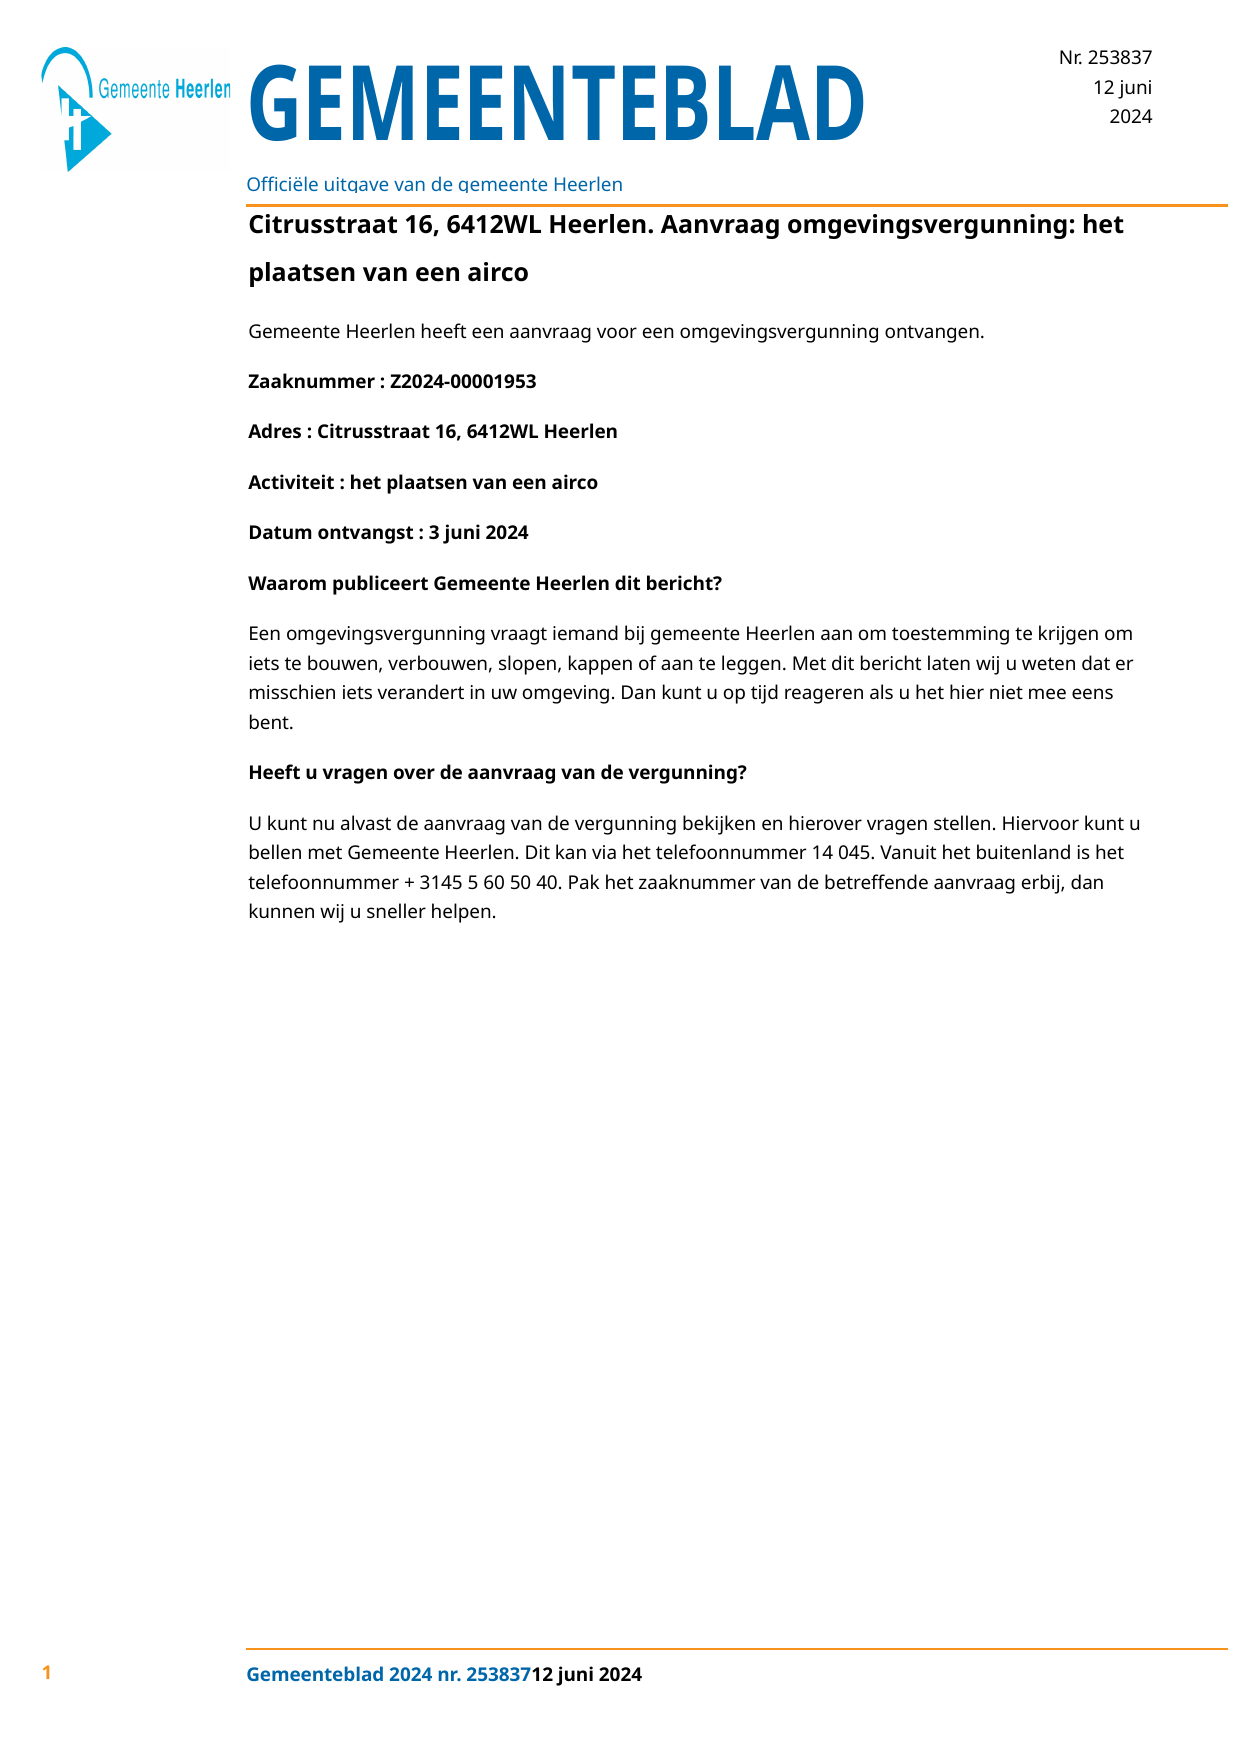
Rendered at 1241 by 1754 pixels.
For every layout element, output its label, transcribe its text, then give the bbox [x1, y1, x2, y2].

text Activiteit : het plaatsen van een airco [248, 469, 1152, 495]
text Gemeente Heerlen heeft een aanvraag voor een omgevingsvergunning ontvangen. [248, 318, 1152, 344]
text U kunt nu alvast de aanvraag van de vergunning bekijken en hierover vragen stellen. Hiervoor kunt u bellen met Gemeente Heerlen. Dit kan via het telefoonnummer 14 045. Vanuit het buitenland is het telefoonnummer + 3145 5 60 50 40. Pak het zaaknummer van de betreffende aanvraag erbij, dan kunnen wij u sneller helpen. [248, 810, 1152, 924]
text Zaaknummer : Z2024-00001953 [248, 368, 1152, 394]
text Citrusstraat 16, 6412WL Heerlen. Aanvraag omgevingsvergunning: het plaatsen van een airco [248, 207, 1152, 288]
text Datum ontvangst : 3 juni 2024 [248, 519, 1152, 545]
text Een omgevingsvergunning vraagt iemand bij gemeente Heerlen aan om toestemming te krijgen om iets te bouwen, verbouwen, slopen, kappen of aan te leggen. Met dit bericht laten wij u weten dat er misschien iets verandert in uw omgeving. Dan kunt u op tijd reageren als u het hier niet mee eens bent. [248, 620, 1152, 735]
picture [41, 47, 231, 172]
text Heeft u vragen over de aanvraag van de vergunning? [248, 759, 1152, 785]
picture [41, 47, 59, 70]
text Adres : Citrusstraat 16, 6412WL Heerlen [248, 419, 1152, 444]
text Waarom publiceert Gemeente Heerlen dit bericht? [248, 570, 1152, 596]
